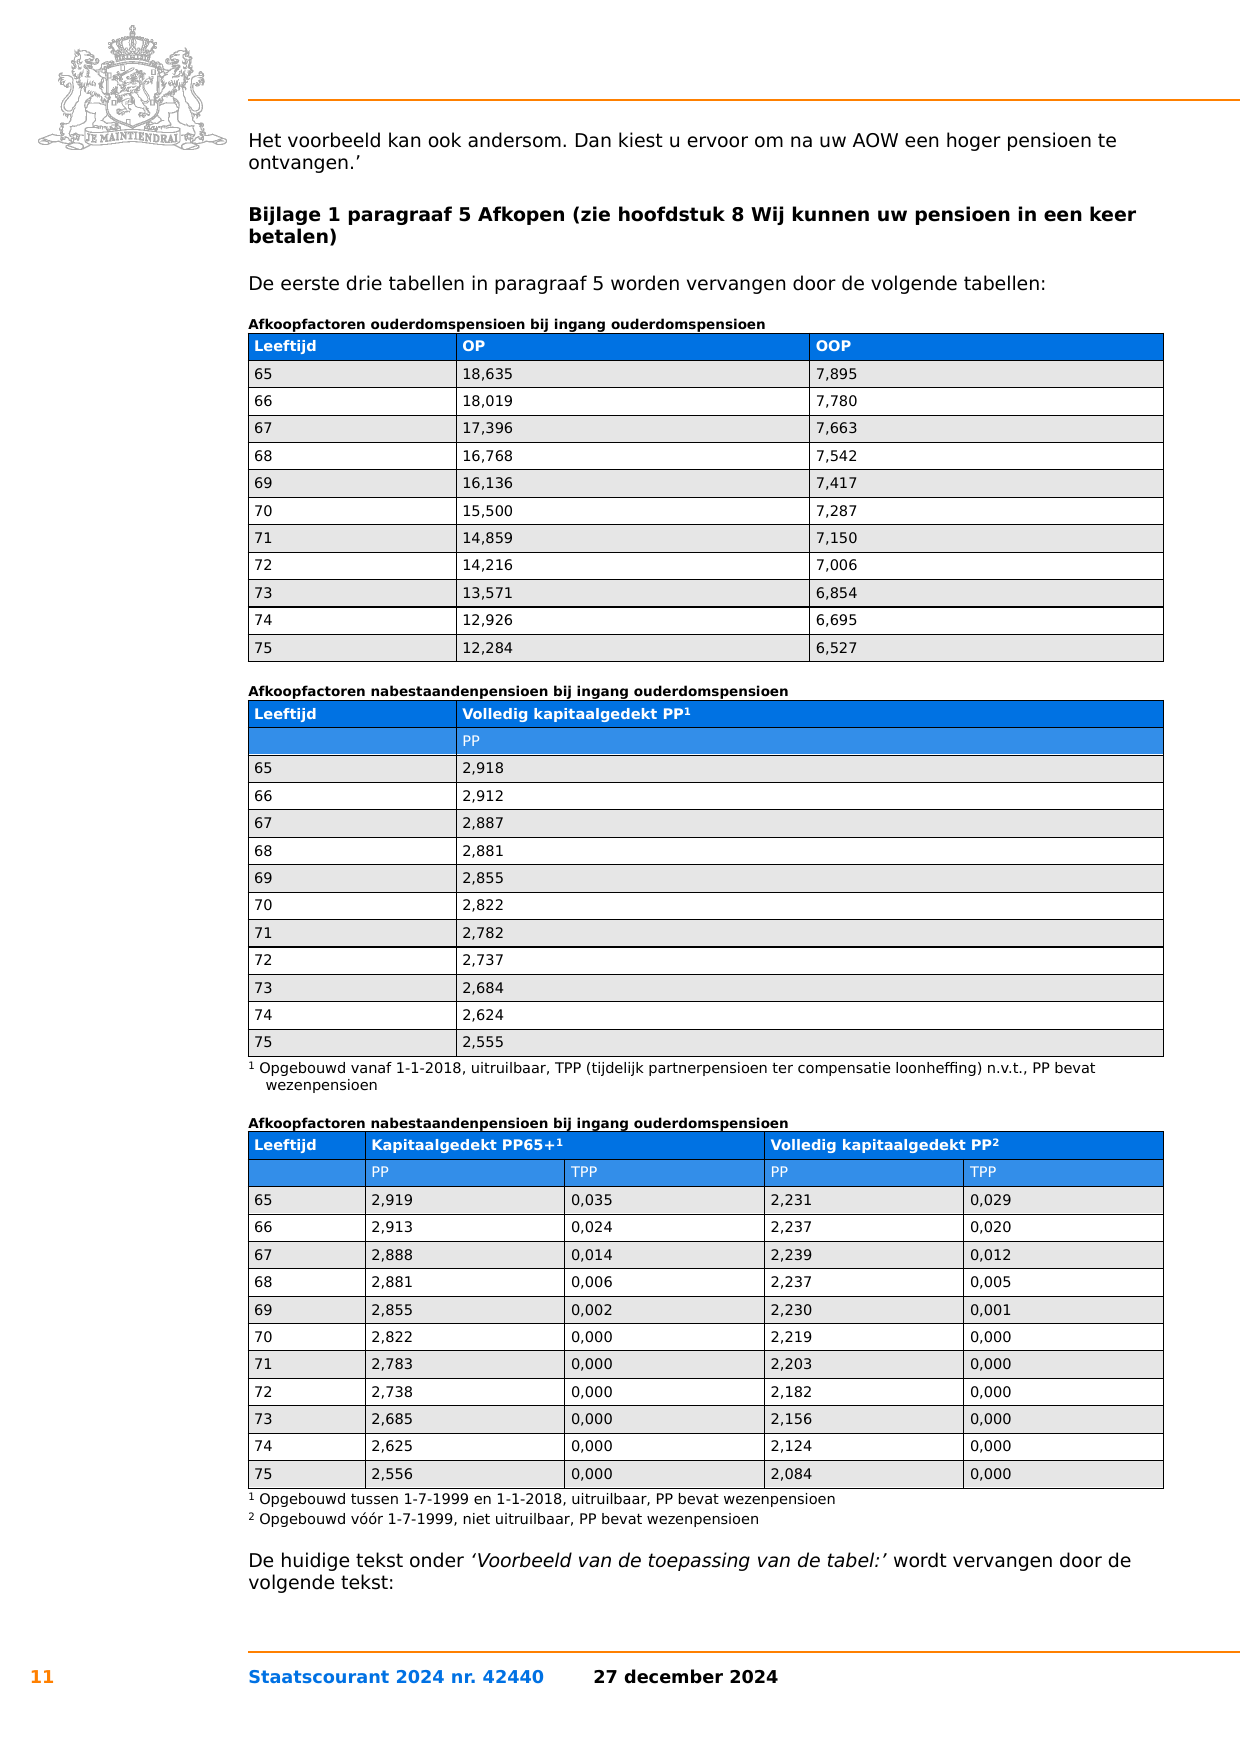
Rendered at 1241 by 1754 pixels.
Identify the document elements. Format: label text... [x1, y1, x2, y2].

table_cell 0,000 [565, 1461, 764, 1487]
table_cell 67 [249, 810, 456, 837]
table_cell 66 [249, 388, 456, 414]
table_cell 2,230 [765, 1297, 963, 1323]
table_cell 74 [249, 608, 456, 634]
table_cell TPP [565, 1160, 764, 1186]
table_cell 0,001 [964, 1297, 1163, 1323]
table_cell 75 [249, 1030, 456, 1056]
table_cell 74 [249, 1002, 456, 1028]
table_cell 18,635 [457, 361, 809, 387]
table_cell Leeftijd [249, 1132, 365, 1159]
table_cell 2,783 [366, 1351, 564, 1378]
table_cell 2,237 [765, 1215, 963, 1241]
table_cell 73 [249, 580, 456, 606]
table_cell Leeftijd [249, 701, 456, 727]
table_cell 2,219 [765, 1324, 963, 1350]
table_cell 7,780 [810, 388, 1163, 414]
table_cell 0,000 [964, 1406, 1163, 1433]
table_cell 0,029 [964, 1187, 1163, 1213]
table_cell 0,000 [964, 1351, 1163, 1378]
table_cell 72 [249, 1379, 365, 1405]
table_cell 72 [249, 948, 456, 974]
table_cell 7,006 [810, 553, 1163, 579]
text Het voorbeeld kan ook andersom. Dan kiest u ervoor om na uw AOW een hoger pensioen te ontvangen.’ [248, 130, 1163, 174]
table_cell 2,855 [366, 1297, 564, 1323]
table_cell 0,014 [565, 1242, 764, 1268]
table_header Afkoopfactoren ouderdomspensioen bij ingang ouderdomspensioen [248, 317, 1163, 332]
table_cell 6,854 [810, 580, 1163, 606]
table_cell [249, 1160, 365, 1186]
table_cell 14,859 [457, 525, 809, 552]
table_cell 2,887 [457, 810, 1163, 837]
table_cell 0,000 [964, 1461, 1163, 1487]
table_cell 66 [249, 1215, 365, 1241]
table_cell 13,571 [457, 580, 809, 606]
table_cell 2,822 [366, 1324, 564, 1350]
table_cell PP [765, 1160, 963, 1186]
table_cell 2,555 [457, 1030, 1163, 1056]
table_cell 0,012 [964, 1242, 1163, 1268]
table_cell 71 [249, 1351, 365, 1378]
table_cell 75 [249, 1461, 365, 1487]
table_cell 69 [249, 1297, 365, 1323]
table_cell 2,182 [765, 1379, 963, 1405]
table_cell 18,019 [457, 388, 809, 414]
table_cell 2,239 [765, 1242, 963, 1268]
table_cell 2,625 [366, 1434, 564, 1460]
table_cell 69 [249, 470, 456, 497]
table_cell 74 [249, 1434, 365, 1460]
table_cell 72 [249, 553, 456, 579]
table_cell TPP [964, 1160, 1163, 1186]
table_cell Kapitaalgedekt PP65+1 [366, 1132, 764, 1159]
table_cell 69 [249, 865, 456, 892]
table_cell 65 [249, 1187, 365, 1213]
table_cell 70 [249, 893, 456, 919]
table_cell 0,000 [964, 1379, 1163, 1405]
table_cell 1 Opgebouwd tussen 1-7-1999 en 1-1-2018, uitruilbaar, PP bevat wezenpensioen 2 Opgebouwd vóór 1-7-1999, niet uitruilbaar, PP bevat wezenpensioen [248, 1489, 1163, 1528]
table_cell 0,006 [565, 1269, 764, 1296]
table_cell 7,287 [810, 498, 1163, 524]
table_cell 2,888 [366, 1242, 564, 1268]
table_cell 70 [249, 498, 456, 524]
table_cell 73 [249, 1406, 365, 1433]
table_cell 0,020 [964, 1215, 1163, 1241]
table_cell 75 [249, 635, 456, 661]
picture [38, 25, 227, 150]
table_cell 0,005 [964, 1269, 1163, 1296]
table_cell Volledig kapitaalgedekt PP2 [765, 1132, 1163, 1159]
table_cell 0,035 [565, 1187, 764, 1213]
table_cell 2,124 [765, 1434, 963, 1460]
table_cell OP [457, 334, 809, 360]
table_cell 2,919 [366, 1187, 564, 1213]
text De eerste drie tabellen in paragraaf 5 worden vervangen door de volgende tabellen: [248, 273, 1163, 295]
table_cell 6,695 [810, 608, 1163, 634]
table_cell 2,685 [366, 1406, 564, 1433]
table_cell 0,000 [964, 1434, 1163, 1460]
table_cell 67 [249, 416, 456, 442]
table_cell 2,881 [366, 1269, 564, 1296]
table_header Afkoopfactoren nabestaandenpensioen bij ingang ouderdomspensioen [248, 684, 1163, 700]
table_cell 0,000 [565, 1434, 764, 1460]
table_cell 7,417 [810, 470, 1163, 497]
table_cell 15,500 [457, 498, 809, 524]
table_cell PP [366, 1160, 564, 1186]
table_cell 0,000 [565, 1406, 764, 1433]
text De huidige tekst onder ‘Voorbeeld van de toepassing van de tabel:’ wordt vervangen door de volgende tekst: [248, 1550, 1163, 1594]
subtitle Bijlage 1 paragraaf 5 Afkopen (zie hoofdstuk 8 Wij kunnen uw pensioen in een keer betalen) [248, 204, 1163, 248]
table_cell 2,203 [765, 1351, 963, 1378]
table_cell 2,084 [765, 1461, 963, 1487]
table_cell [249, 728, 456, 754]
table_cell 65 [249, 756, 456, 782]
table_cell 0,000 [565, 1379, 764, 1405]
table_cell 6,527 [810, 635, 1163, 661]
table_cell 2,918 [457, 756, 1163, 782]
table_cell 17,396 [457, 416, 809, 442]
table_cell OOP [810, 334, 1163, 360]
table_cell 0,000 [565, 1324, 764, 1350]
table_cell 71 [249, 525, 456, 552]
table_cell 2,881 [457, 838, 1163, 864]
table_cell 16,136 [457, 470, 809, 497]
table_header Afkoopfactoren nabestaandenpensioen bij ingang ouderdomspensioen [248, 1116, 1163, 1131]
table_cell 2,913 [366, 1215, 564, 1241]
table_cell 7,663 [810, 416, 1163, 442]
table_cell 2,156 [765, 1406, 963, 1433]
table_cell 14,216 [457, 553, 809, 579]
table_cell 71 [249, 920, 456, 946]
table_cell 2,624 [457, 1002, 1163, 1028]
table_cell 2,822 [457, 893, 1163, 919]
table_cell 2,684 [457, 975, 1163, 1001]
table_cell 2,738 [366, 1379, 564, 1405]
table_cell 0,000 [964, 1324, 1163, 1350]
table_cell 16,768 [457, 443, 809, 469]
table_cell 2,855 [457, 865, 1163, 892]
table_cell 12,926 [457, 608, 809, 634]
table_cell 2,231 [765, 1187, 963, 1213]
table_cell 0,024 [565, 1215, 764, 1241]
table_cell 7,542 [810, 443, 1163, 469]
table_cell 68 [249, 1269, 365, 1296]
table_cell 0,000 [565, 1351, 764, 1378]
table_cell 2,237 [765, 1269, 963, 1296]
table_cell 7,150 [810, 525, 1163, 552]
table_cell Leeftijd [249, 334, 456, 360]
table_cell 68 [249, 443, 456, 469]
table_cell 0,002 [565, 1297, 764, 1323]
table_cell 70 [249, 1324, 365, 1350]
table_cell 12,284 [457, 635, 809, 661]
table_cell 2,556 [366, 1461, 564, 1487]
table_cell 2,912 [457, 783, 1163, 809]
table_cell 7,895 [810, 361, 1163, 387]
table_cell 65 [249, 361, 456, 387]
table_cell Volledig kapitaalgedekt PP1 [457, 701, 1163, 727]
table_cell PP [457, 728, 1163, 754]
table_cell 2,782 [457, 920, 1163, 946]
table_cell 68 [249, 838, 456, 864]
table_cell 1 Opgebouwd vanaf 1-1-2018, uitruilbaar, TPP (tijdelijk partnerpensioen ter compensatie loonheffing) n.v.t., PP bevat wezenpensioen [248, 1057, 1163, 1094]
table_cell 66 [249, 783, 456, 809]
table_cell 2,737 [457, 948, 1163, 974]
table_cell 73 [249, 975, 456, 1001]
table_cell 67 [249, 1242, 365, 1268]
